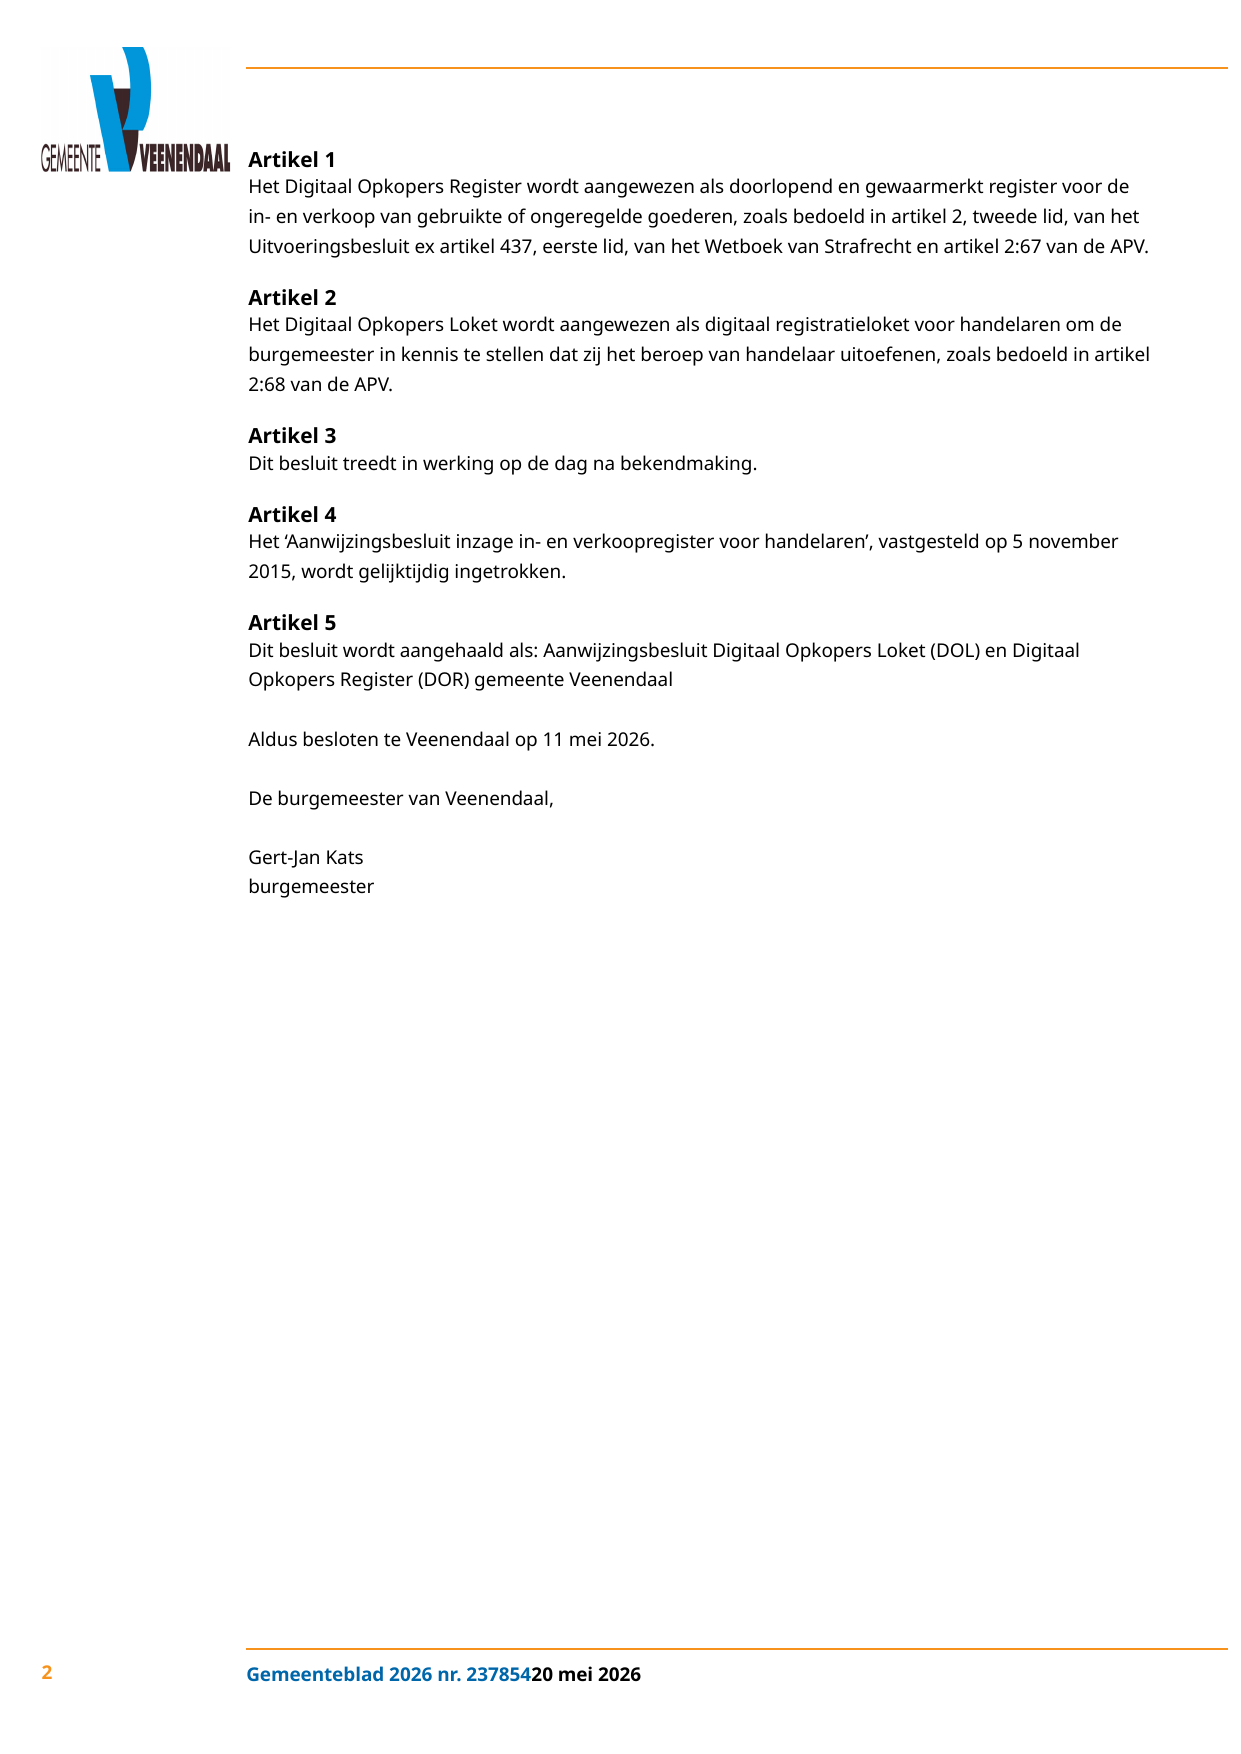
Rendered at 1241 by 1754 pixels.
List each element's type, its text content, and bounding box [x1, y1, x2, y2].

text Het ‘Aanwijzingsbesluit inzage in- en verkoopregister voor handelaren’, vastgesteld op 5 november 2015, wordt gelijktijdig ingetrokken. [248, 528, 1152, 584]
text Dit besluit treedt in werking op de dag na bekendmaking. [248, 450, 1152, 475]
text De burgemeester van Veenendaal, [248, 785, 1152, 811]
text Artikel 2 [248, 283, 1152, 312]
picture [41, 47, 130, 172]
picture [123, 47, 231, 172]
text Artikel 1 [248, 145, 1152, 174]
text Artikel 4 [248, 500, 1152, 528]
text Artikel 5 [248, 608, 1152, 637]
text Dit besluit wordt aangehaald als: Aanwijzingsbesluit Digitaal Opkopers Loket (DOL) en Digitaal Opkopers Register (DOR) gemeente Veenendaal [248, 637, 1152, 692]
text Het Digitaal Opkopers Register wordt aangewezen als doorlopend en gewaarmerkt register voor de in- en verkoop van gebruikte of ongeregelde goederen, zoals bedoeld in artikel 2, tweede lid, van het Uitvoeringsbesluit ex artikel 437, eerste lid, van het Wetboek van Strafrecht en artikel 2:67 van de APV. [248, 174, 1152, 258]
text Het Digitaal Opkopers Loket wordt aangewezen als digitaal registratieloket voor handelaren om de burgemeester in kennis te stellen dat zij het beroep van handelaar uitoefenen, zoals bedoeld in artikel 2:68 van de APV. [248, 312, 1152, 397]
text burgemeester [248, 874, 1152, 899]
text Aldus besloten te Veenendaal op 11 mei 2026. [248, 726, 1152, 751]
text Artikel 3 [248, 421, 1152, 450]
text Gert-Jan Kats [248, 844, 1152, 870]
